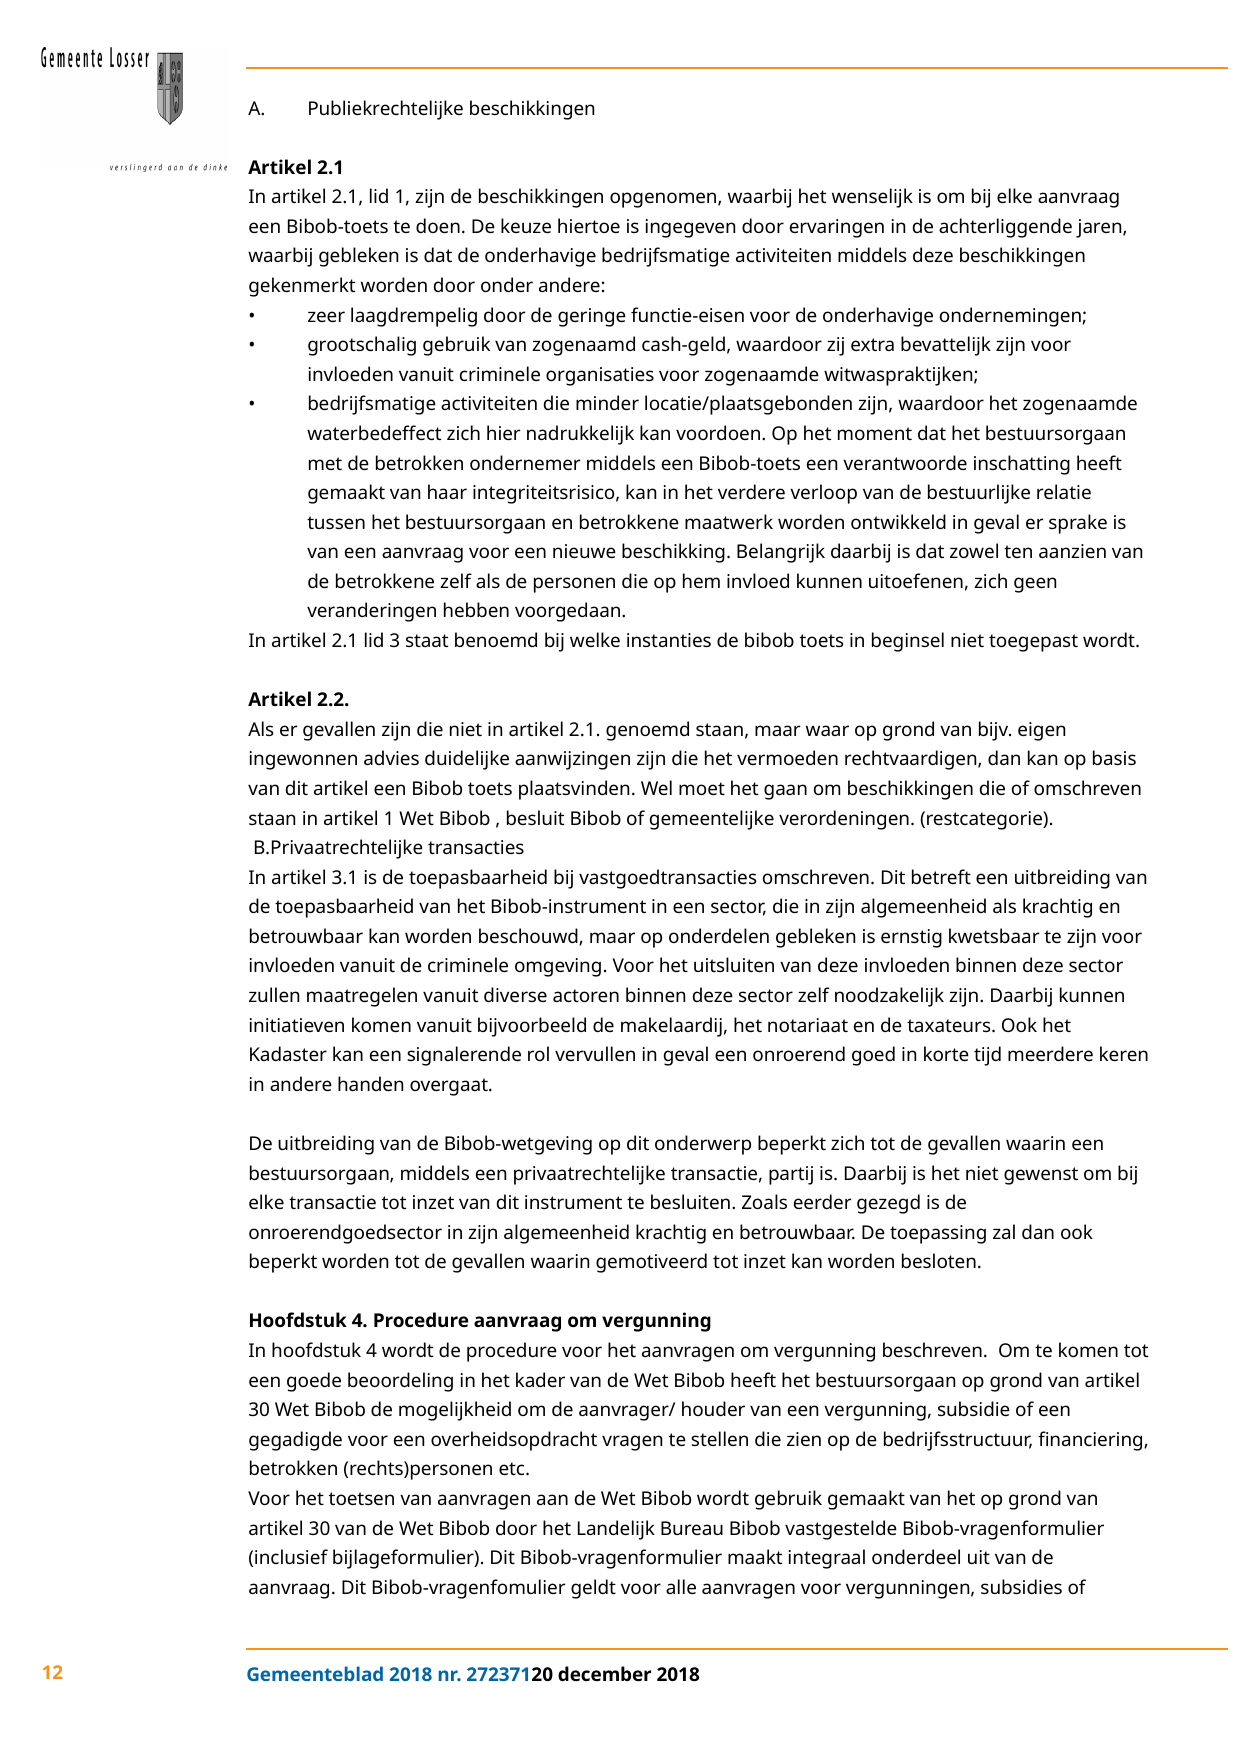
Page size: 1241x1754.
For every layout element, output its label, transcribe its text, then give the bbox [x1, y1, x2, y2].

list grootschalig gebruik van zogenaamd cash-geld, waardoor zij extra bevattelijk zijn voor invloeden vanuit criminele organisaties voor zogenaamde witwaspraktijken; [248, 331, 1152, 387]
text In artikel 2.1, lid 1, zijn de beschikkingen opgenomen, waarbij het wenselijk is om bij elke aanvraag een Bibob-toets te doen. De keuze hiertoe is ingegeven door ervaringen in de achterliggende jaren, waarbij gebleken is dat de onderhavige bedrijfsmatige activiteiten middels deze beschikkingen gekenmerkt worden door onder andere: [248, 183, 1152, 298]
list zeer laagdrempelig door de geringe functie-eisen voor de onderhavige ondernemingen; [248, 302, 1152, 328]
text Artikel 2.2. [248, 686, 1152, 712]
text In artikel 2.1 lid 3 staat benoemd bij welke instanties de bibob toets in beginsel niet toegepast wordt. [248, 627, 1152, 653]
list Publiekrechtelijke beschikkingen [248, 95, 1152, 121]
text Voor het toetsen van aanvragen aan de Wet Bibob wordt gebruik gemaakt van het op grond van artikel 30 van de Wet Bibob door het Landelijk Bureau Bibob vastgestelde Bibob-vragenformulier (inclusief bijlageformulier). Dit Bibob-vragenformulier maakt integraal onderdeel uit van de aanvraag. Dit Bibob-vragenfomulier geldt voor alle aanvragen voor vergunningen, subsidies of [248, 1485, 1152, 1600]
text Artikel 2.1 [248, 154, 1152, 180]
text In hoofdstuk 4 wordt de procedure voor het aanvragen om vergunning beschreven. Om te komen tot een goede beoordeling in het kader van de Wet Bibob heeft het bestuursorgaan op grond van artikel 30 Wet Bibob de mogelijkheid om de aanvrager/ houder van een vergunning, subsidie of een gegadigde voor een overheidsopdracht vragen te stellen die zien op de bedrijfsstructuur, financiering, betrokken (rechts)personen etc. [248, 1337, 1152, 1481]
text Hoofdstuk 4. Procedure aanvraag om vergunning [248, 1308, 1152, 1333]
list bedrijfsmatige activiteiten die minder locatie/plaatsgebonden zijn, waardoor het zogenaamde waterbedeffect zich hier nadrukkelijk kan voordoen. Op het moment dat het bestuursorgaan met de betrokken ondernemer middels een Bibob-toets een verantwoorde inschatting heeft gemaakt van haar integriteitsrisico, kan in het verdere verloop van de bestuurlijke relatie tussen het bestuursorgaan en betrokkene maatwerk worden ontwikkeld in geval er sprake is van een aanvraag voor een nieuwe beschikking. Belangrijk daarbij is dat zowel ten aanzien van de betrokkene zelf als de personen die op hem invloed kunnen uitoefenen, zich geen veranderingen hebben voorgedaan. [248, 391, 1152, 623]
picture [41, 47, 231, 172]
text Als er gevallen zijn die niet in artikel 2.1. genoemd staan, maar waar op grond van bijv. eigen ingewonnen advies duidelijke aanwijzingen zijn die het vermoeden rechtvaardigen, dan kan op basis van dit artikel een Bibob toets plaatsvinden. Wel moet het gaan om beschikkingen die of omschreven staan in artikel 1 Wet Bibob , besluit Bibob of gemeentelijke verordeningen. (restcategorie). [248, 716, 1152, 831]
text De uitbreiding van de Bibob-wetgeving op dit onderwerp beperkt zich tot de gevallen waarin een bestuursorgaan, middels een privaatrechtelijke transactie, partij is. Daarbij is het niet gewenst om bij elke transactie tot inzet van dit instrument te besluiten. Zoals eerder gezegd is de onroerendgoedsector in zijn algemeenheid krachtig en betrouwbaar. De toepassing zal dan ook beperkt worden tot de gevallen waarin gemotiveerd tot inzet kan worden besloten. [248, 1130, 1152, 1274]
text In artikel 3.1 is de toepasbaarheid bij vastgoedtransacties omschreven. Dit betreft een uitbreiding van de toepasbaarheid van het Bibob-instrument in een sector, die in zijn algemeenheid als krachtig en betrouwbaar kan worden beschouwd, maar op onderdelen gebleken is ernstig kwetsbaar te zijn voor invloeden vanuit de criminele omgeving. Voor het uitsluiten van deze invloeden binnen deze sector zullen maatregelen vanuit diverse actoren binnen deze sector zelf noodzakelijk zijn. Daarbij kunnen initiatieven komen vanuit bijvoorbeeld de makelaardij, het notariaat en de taxateurs. Ook het Kadaster kan een signalerende rol vervullen in geval een onroerend goed in korte tijd meerdere keren in andere handen overgaat. [248, 864, 1152, 1097]
text B.Privaatrechtelijke transacties [248, 834, 1152, 860]
